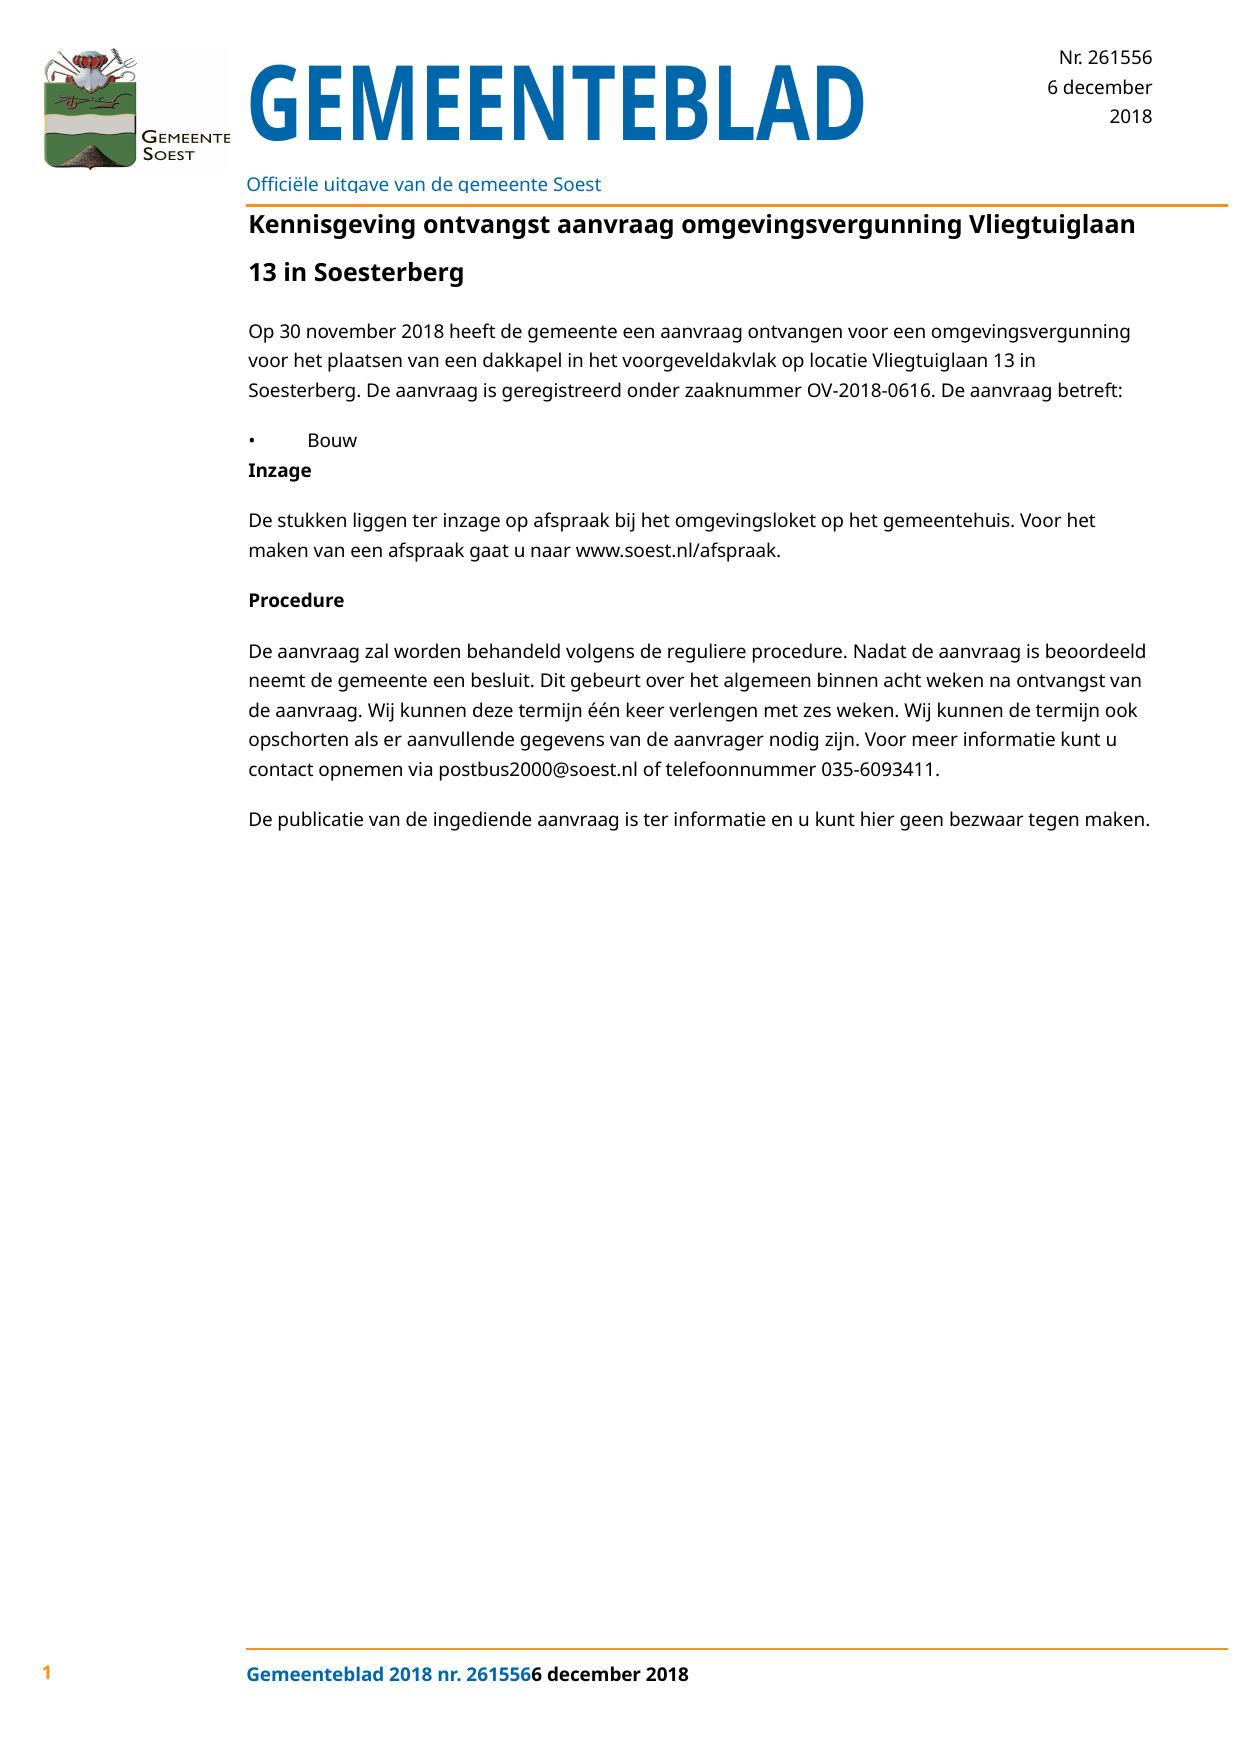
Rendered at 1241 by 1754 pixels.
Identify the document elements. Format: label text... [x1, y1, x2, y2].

text Inzage [248, 457, 1152, 483]
text Kennisgeving ontvangst aanvraag omgevingsvergunning Vliegtuiglaan 13 in Soesterberg [248, 207, 1152, 288]
text De aanvraag zal worden behandeld volgens de reguliere procedure. Nadat de aanvraag is beoordeeld neemt de gemeente een besluit. Dit gebeurt over het algemeen binnen acht weken na ontvangst van de aanvraag. Wij kunnen deze termijn één keer verlengen met zes weken. Wij kunnen de termijn ook opschorten als er aanvullende gegevens van de aanvrager nodig zijn. Voor meer informatie kunt u contact opnemen via postbus2000@soest.nl of telefoonnummer 035-6093411. [248, 638, 1152, 782]
text Op 30 november 2018 heeft de gemeente een aanvraag ontvangen voor een omgevingsvergunning voor het plaatsen van een dakkapel in het voorgeveldakvlak op locatie Vliegtuiglaan 13 in Soesterberg. De aanvraag is geregistreerd onder zaaknummer OV-2018-0616. De aanvraag betreft: [248, 318, 1152, 403]
text Procedure [248, 587, 1152, 613]
text De publicatie van de ingediende aanvraag is ter informatie en u kunt hier geen bezwaar tegen maken. [248, 807, 1152, 832]
text De stukken liggen ter inzage op afspraak bij het omgevingsloket op het gemeentehuis. Voor het maken van een afspraak gaat u naar www.soest.nl/afspraak. [248, 507, 1152, 563]
list Bouw [248, 427, 1152, 453]
picture [41, 47, 231, 172]
